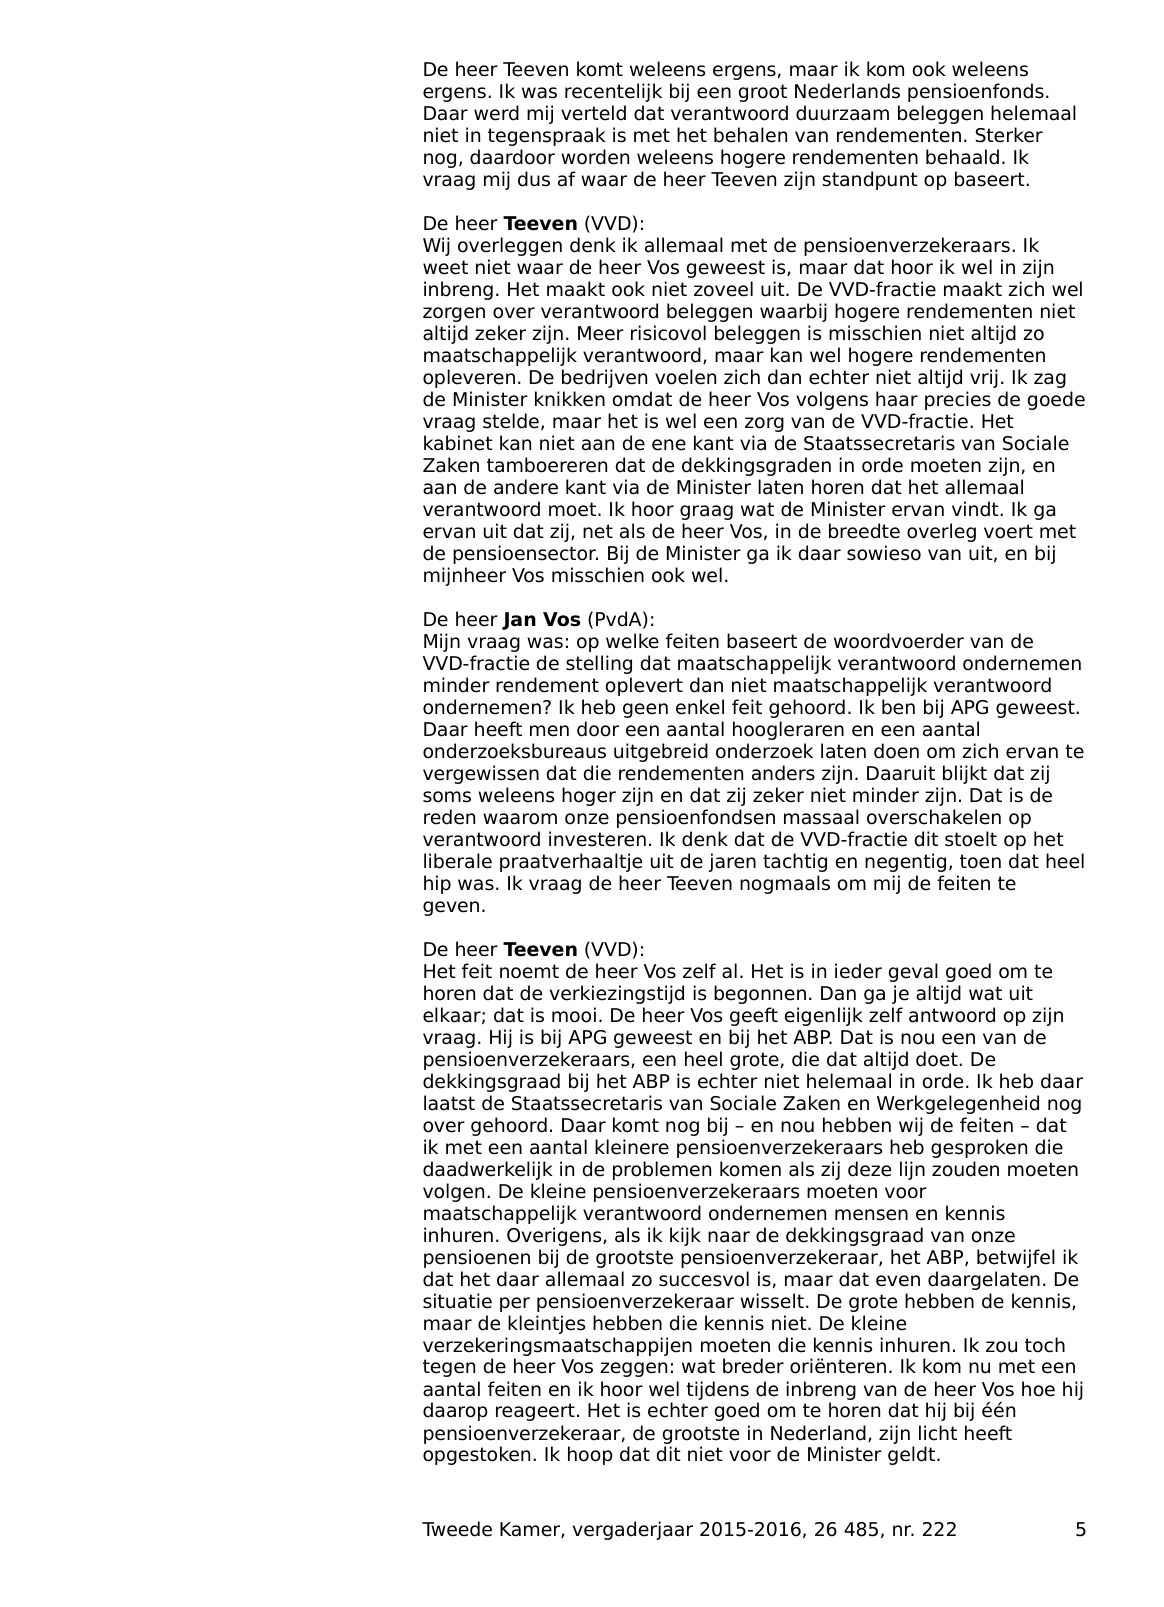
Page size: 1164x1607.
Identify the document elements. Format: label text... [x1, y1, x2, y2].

text De heer Jan Vos (PvdA): [422, 609, 1087, 631]
text Wij overleggen denk ik allemaal met de pensioenverzekeraars. Ik weet niet waar de heer Vos geweest is, maar dat hoor ik wel in zijn inbreng. Het maakt ook niet zoveel uit. De VVD-fractie maakt zich wel zorgen over verantwoord beleggen waarbij hogere rendementen niet altijd zeker zijn. Meer risicovol beleggen is misschien niet altijd zo maatschappelijk verantwoord, maar kan wel hogere rendementen opleveren. De bedrijven voelen zich dan echter niet altijd vrij. Ik zag de Minister knikken omdat de heer Vos volgens haar precies de goede vraag stelde, maar het is wel een zorg van de VVD-fractie. Het kabinet kan niet aan de ene kant via de Staatssecretaris van Sociale Zaken tamboereren dat de dekkingsgraden in orde moeten zijn, en aan de andere kant via de Minister laten horen dat het allemaal verantwoord moet. Ik hoor graag wat de Minister ervan vindt. Ik ga ervan uit dat zij, net als de heer Vos, in de breedte overleg voert met de pensioensector. Bij de Minister ga ik daar sowieso van uit, en bij mijnheer Vos misschien ook wel. [422, 235, 1087, 587]
text De heer Teeven (VVD): [422, 939, 1087, 961]
text De heer Teeven (VVD): [422, 213, 1087, 235]
text Het feit noemt de heer Vos zelf al. Het is in ieder geval goed om te horen dat de verkiezingstijd is begonnen. Dan ga je altijd wat uit elkaar; dat is mooi. De heer Vos geeft eigenlijk zelf antwoord op zijn vraag. Hij is bij APG geweest en bij het ABP. Dat is nou een van de pensioenverzekeraars, een heel grote, die dat altijd doet. De dekkingsgraad bij het ABP is echter niet helemaal in orde. Ik heb daar laatst de Staatssecretaris van Sociale Zaken en Werkgelegenheid nog over gehoord. Daar komt nog bij – en nou hebben wij de feiten – dat ik met een aantal kleinere pensioenverzekeraars heb gesproken die daadwerkelijk in de problemen komen als zij deze lijn zouden moeten volgen. De kleine pensioenverzekeraars moeten voor maatschappelijk verantwoord ondernemen mensen en kennis inhuren. Overigens, als ik kijk naar de dekkingsgraad van onze pensioenen bij de grootste pensioenverzekeraar, het ABP, betwijfel ik dat het daar allemaal zo succesvol is, maar dat even daargelaten. De situatie per pensioenverzekeraar wisselt. De grote hebben de kennis, maar de kleintjes hebben die kennis niet. De kleine verzekeringsmaatschappijen moeten die kennis inhuren. Ik zou toch tegen de heer Vos zeggen: wat breder oriënteren. Ik kom nu met een aantal feiten en ik hoor wel tijdens de inbreng van de heer Vos hoe hij daarop reageert. Het is echter goed om te horen dat hij bij één pensioenverzekeraar, de grootste in Nederland, zijn licht heeft opgestoken. Ik hoop dat dit niet voor de Minister geldt. [422, 961, 1087, 1466]
text De heer Teeven komt weleens ergens, maar ik kom ook weleens ergens. Ik was recentelijk bij een groot Nederlands pensioenfonds. Daar werd mij verteld dat verantwoord duurzaam beleggen helemaal niet in tegenspraak is met het behalen van rendementen. Sterker nog, daardoor worden weleens hogere rendementen behaald. Ik vraag mij dus af waar de heer Teeven zijn standpunt op baseert. [422, 59, 1087, 191]
text Mijn vraag was: op welke feiten baseert de woordvoerder van de VVD-fractie de stelling dat maatschappelijk verantwoord ondernemen minder rendement oplevert dan niet maatschappelijk verantwoord ondernemen? Ik heb geen enkel feit gehoord. Ik ben bij APG geweest. Daar heeft men door een aantal hoogleraren en een aantal onderzoeksbureaus uitgebreid onderzoek laten doen om zich ervan te vergewissen dat die rendementen anders zijn. Daaruit blijkt dat zij soms weleens hoger zijn en dat zij zeker niet minder zijn. Dat is de reden waarom onze pensioenfondsen massaal overschakelen op verantwoord investeren. Ik denk dat de VVD-fractie dit stoelt op het liberale praatverhaaltje uit de jaren tachtig en negentig, toen dat heel hip was. Ik vraag de heer Teeven nogmaals om mij de feiten te geven. [422, 631, 1087, 917]
